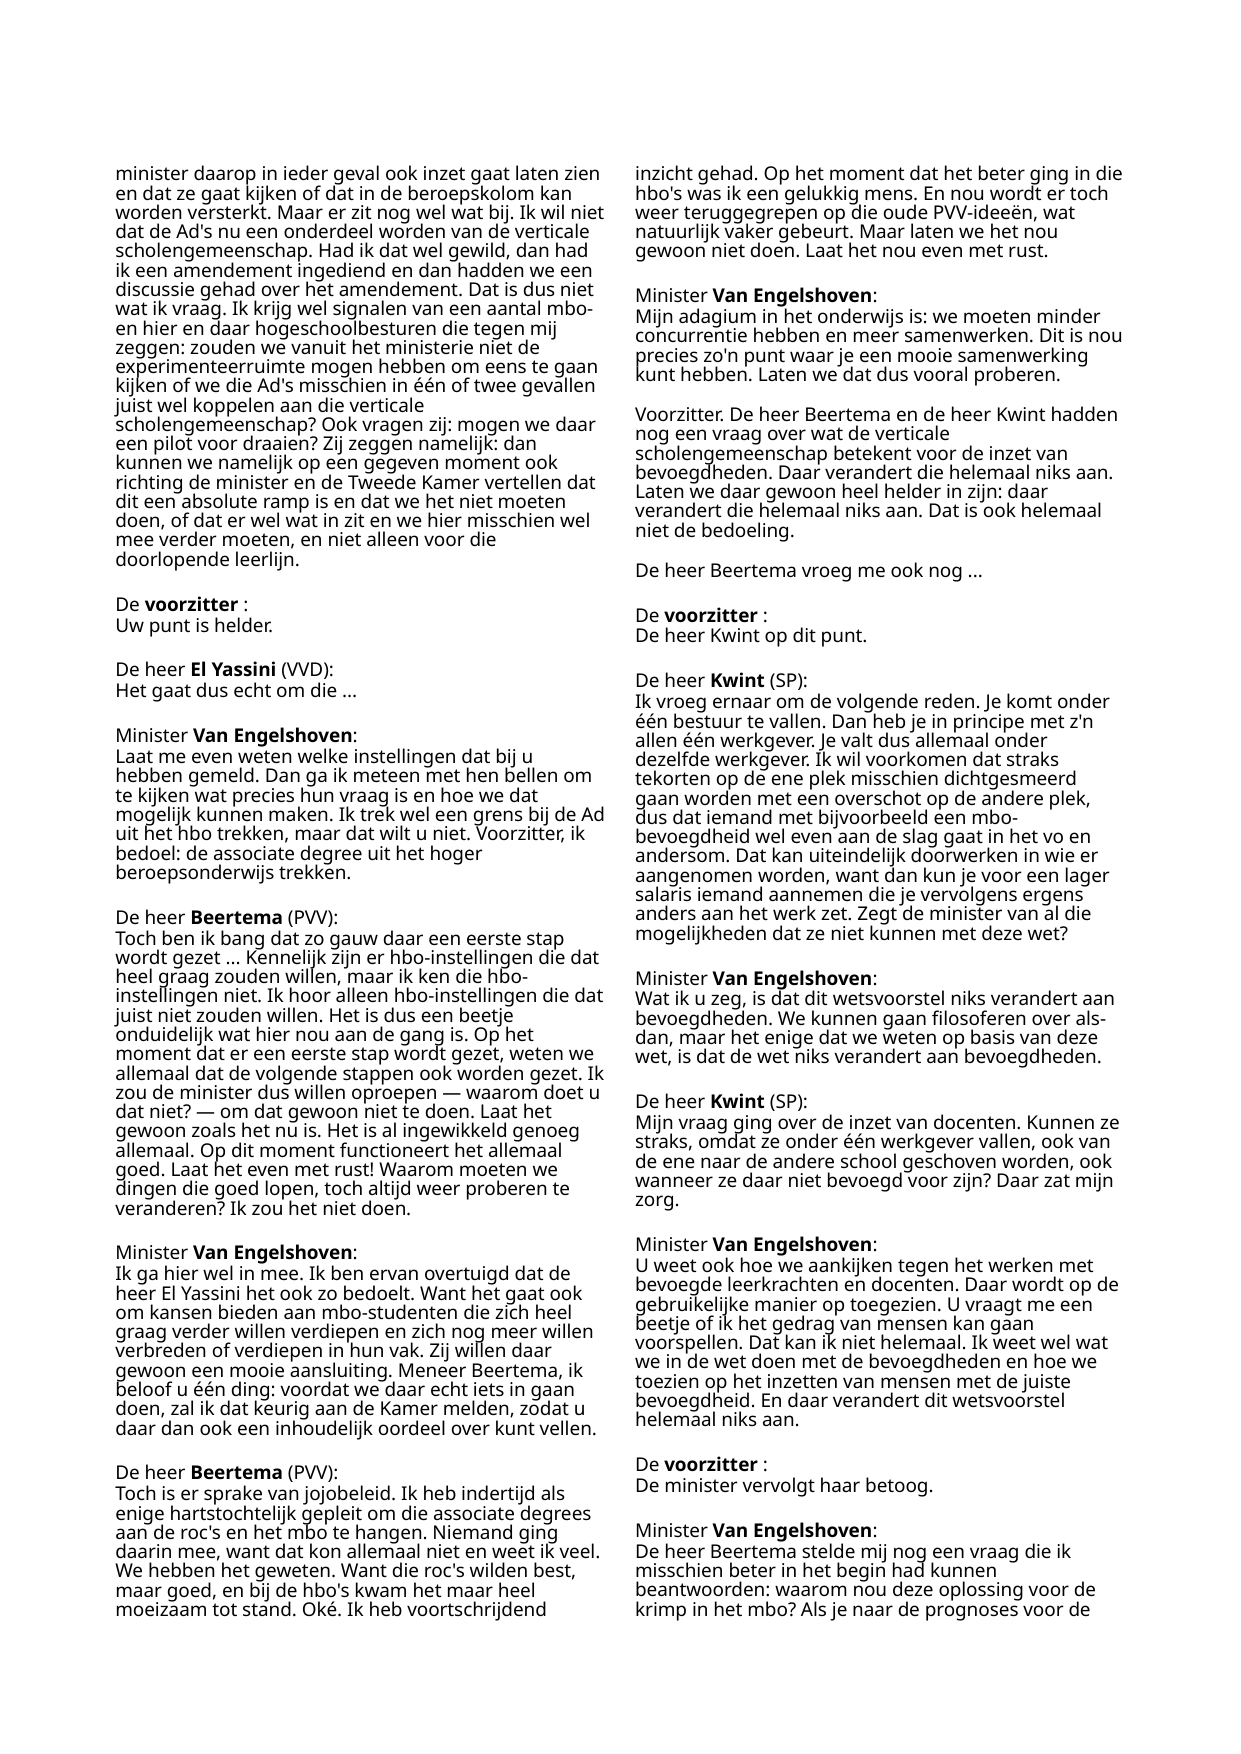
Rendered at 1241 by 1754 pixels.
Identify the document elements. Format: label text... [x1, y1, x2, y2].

text De heer Kwint (SP): [635, 1088, 1125, 1114]
text De voorzitter : [635, 602, 1125, 627]
text De heer Kwint (SP): [635, 668, 1125, 693]
text De heer Beertema vroeg me ook nog ... [635, 562, 1125, 581]
text Uw punt is helder. [115, 617, 605, 636]
text Mijn adagium in het onderwijs is: we moeten minder concurrentie hebben en meer samenwerken. Dit is nou precies zo'n punt waar je een mooie samenwerking kunt hebben. Laten we dat dus vooral proberen. [635, 308, 1125, 385]
text De heer Beertema stelde mij nog een vraag die ik misschien beter in het begin had kunnen beantwoorden: waarom nou deze oplossing voor de krimp in het mbo? Als je naar de prognoses voor de [635, 1543, 1125, 1620]
text Toch is er sprake van jojobeleid. Ik heb indertijd als enige hartstochtelijk gepleit om die associate degrees aan de roc's en het mbo te hangen. Niemand ging daarin mee, want dat kon allemaal niet en weet ik veel. We hebben het geweten. Want die roc's wilden best, maar goed, en bij de hbo's kwam het maar heel moeizaam tot stand. Oké. Ik heb voortschrijdend [115, 1485, 605, 1620]
text Wat ik u zeg, is dat dit wetsvoorstel niks verandert aan bevoegdheden. We kunnen gaan filosoferen over als-dan, maar het enige dat we weten op basis van deze wet, is dat de wet niks verandert aan bevoegdheden. [635, 990, 1125, 1067]
text De heer El Yassini (VVD): [115, 657, 605, 682]
text Het gaat dus echt om die ... [115, 682, 605, 702]
text U weet ook hoe we aankijken tegen het werken met bevoegde leerkrachten en docenten. Daar wordt op de gebruikelijke manier op toegezien. U vraagt me een beetje of ik het gedrag van mensen kan gaan voorspellen. Dat kan ik niet helemaal. Ik weet wel wat we in de wet doen met de bevoegdheden en hoe we toezien op het inzetten van mensen met de juiste bevoegdheid. En daar verandert dit wetsvoorstel helemaal niks aan. [635, 1257, 1125, 1430]
text Toch ben ik bang dat zo gauw daar een eerste stap wordt gezet ... Kennelijk zijn er hbo-instellingen die dat heel graag zouden willen, maar ik ken die hbo-instellingen niet. Ik hoor alleen hbo-instellingen die dat juist niet zouden willen. Het is dus een beetje onduidelijk wat hier nou aan de gang is. Op het moment dat er een eerste stap wordt gezet, weten we allemaal dat de volgende stappen ook worden gezet. Ik zou de minister dus willen oproepen — waarom doet u dat niet? — om dat gewoon niet te doen. Laat het gewoon zoals het nu is. Het is al ingewikkeld genoeg allemaal. Op dit moment functioneert het allemaal goed. Laat het even met rust! Waarom moeten we dingen die goed lopen, toch altijd weer proberen te veranderen? Ik zou het niet doen. [115, 930, 605, 1219]
text Mijn vraag ging over de inzet van docenten. Kunnen ze straks, omdat ze onder één werkgever vallen, ook van de ene naar de andere school geschoven worden, ook wanneer ze daar niet bevoegd voor zijn? Daar zat mijn zorg. [635, 1114, 1125, 1210]
text Ik ga hier wel in mee. Ik ben ervan overtuigd dat de heer El Yassini het ook zo bedoelt. Want het gaat ook om kansen bieden aan mbo-studenten die zich heel graag verder willen verdiepen en zich nog meer willen verbreden of verdiepen in hun vak. Zij willen daar gewoon een mooie aansluiting. Meneer Beertema, ik beloof u één ding: voordat we daar echt iets in gaan doen, zal ik dat keurig aan de Kamer melden, zodat u daar dan ook een inhoudelijk oordeel over kunt vellen. [115, 1265, 605, 1439]
text minister daarop in ieder geval ook inzet gaat laten zien en dat ze gaat kijken of dat in de beroepskolom kan worden versterkt. Maar er zit nog wel wat bij. Ik wil niet dat de Ad's nu een onderdeel worden van de verticale scholengemeenschap. Had ik dat wel gewild, dan had ik een amendement ingediend en dan hadden we een discussie gehad over het amendement. Dat is dus niet wat ik vraag. Ik krijg wel signalen van een aantal mbo- en hier en daar hogeschoolbesturen die tegen mij zeggen: zouden we vanuit het ministerie niet de experimenteerruimte mogen hebben om eens te gaan kijken of we die Ad's misschien in één of twee gevallen juist wel koppelen aan die verticale scholengemeenschap? Ook vragen zij: mogen we daar een pilot voor draaien? Zij zeggen namelijk: dan kunnen we namelijk op een gegeven moment ook richting de minister en de Tweede Kamer vertellen dat dit een absolute ramp is en dat we het niet moeten doen, of dat er wel wat in zit en we hier misschien wel mee verder moeten, en niet alleen voor die doorlopende leerlijn. [115, 165, 605, 570]
text Minister Van Engelshoven: [635, 965, 1125, 990]
text Minister Van Engelshoven: [635, 282, 1125, 308]
text Voorzitter. De heer Beertema en de heer Kwint hadden nog een vraag over wat de verticale scholengemeenschap betekent voor de inzet van bevoegdheden. Daar verandert die helemaal niks aan. Laten we daar gewoon heel helder in zijn: daar verandert die helemaal niks aan. Dat is ook helemaal niet de bedoeling. [635, 406, 1125, 541]
text Minister Van Engelshoven: [115, 1239, 605, 1265]
text De minister vervolgt haar betoog. [635, 1477, 1125, 1496]
text inzicht gehad. Op het moment dat het beter ging in die hbo's was ik een gelukkig mens. En nou wordt er toch weer teruggegrepen op die oude PVV-ideeën, wat natuurlijk vaker gebeurt. Maar laten we het nou gewoon niet doen. Laat het nou even met rust. [635, 165, 1125, 262]
text De heer Beertema (PVV): [115, 904, 605, 930]
text Laat me even weten welke instellingen dat bij u hebben gemeld. Dan ga ik meteen met hen bellen om te kijken wat precies hun vraag is en hoe we dat mogelijk kunnen maken. Ik trek wel een grens bij de Ad uit het hbo trekken, maar dat wilt u niet. Voorzitter, ik bedoel: de associate degree uit het hoger beroepsonderwijs trekken. [115, 748, 605, 883]
text Minister Van Engelshoven: [635, 1231, 1125, 1257]
text De heer Beertema (PVV): [115, 1459, 605, 1485]
text Ik vroeg ernaar om de volgende reden. Je komt onder één bestuur te vallen. Dan heb je in principe met z'n allen één werkgever. Je valt dus allemaal onder dezelfde werkgever. Ik wil voorkomen dat straks tekorten op de ene plek misschien dichtgesmeerd gaan worden met een overschot op de andere plek, dus dat iemand met bijvoorbeeld een mbo-bevoegdheid wel even aan de slag gaat in het vo en andersom. Dat kan uiteindelijk doorwerken in wie er aangenomen worden, want dan kun je voor een lager salaris iemand aannemen die je vervolgens ergens anders aan het werk zet. Zegt de minister van al die mogelijkheden dat ze niet kunnen met deze wet? [635, 693, 1125, 944]
text Minister Van Engelshoven: [635, 1517, 1125, 1543]
text Minister Van Engelshoven: [115, 722, 605, 748]
text De voorzitter : [115, 591, 605, 617]
text De voorzitter : [635, 1451, 1125, 1477]
text De heer Kwint op dit punt. [635, 627, 1125, 647]
